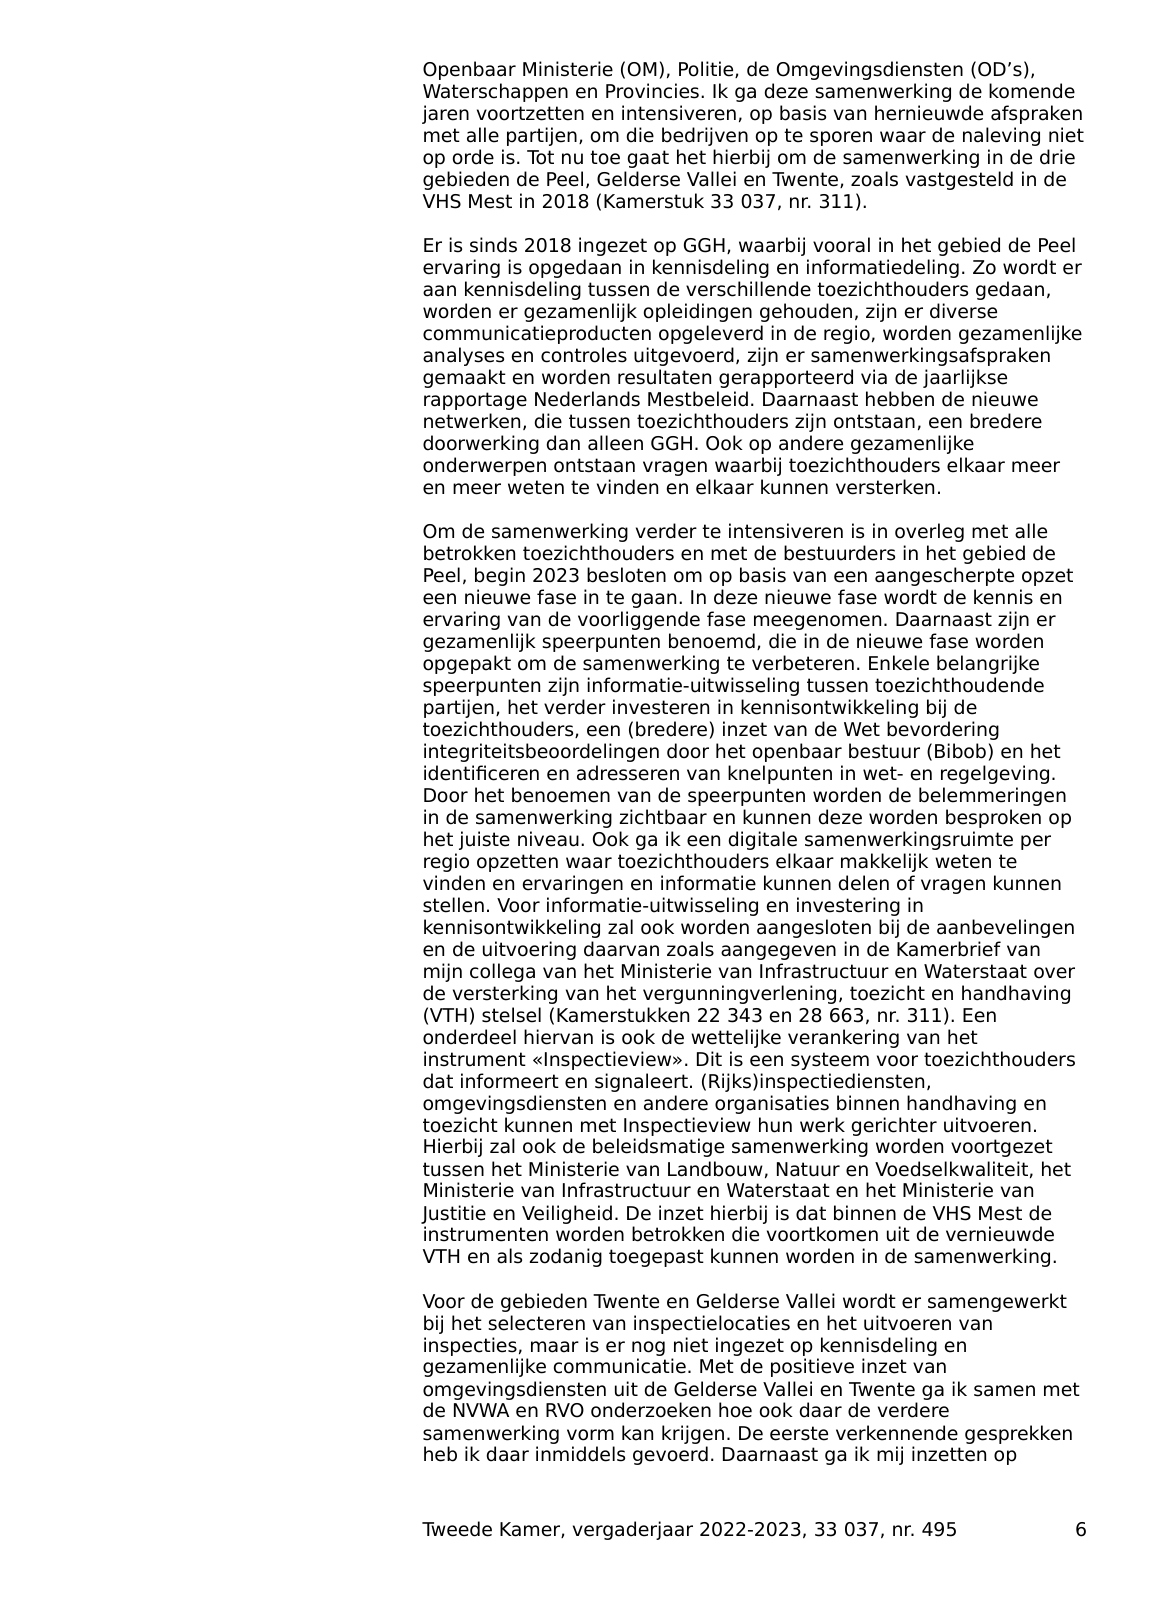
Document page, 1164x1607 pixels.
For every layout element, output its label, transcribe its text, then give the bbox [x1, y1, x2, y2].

text Openbaar Ministerie (OM), Politie, de Omgevingsdiensten (OD’s), Waterschappen en Provincies. Ik ga deze samenwerking de komende jaren voortzetten en intensiveren, op basis van hernieuwde afspraken met alle partijen, om die bedrijven op te sporen waar de naleving niet op orde is. Tot nu toe gaat het hierbij om de samenwerking in de drie gebieden de Peel, Gelderse Vallei en Twente, zoals vastgesteld in de VHS Mest in 2018 (Kamerstuk 33 037, nr. 311). [422, 59, 1087, 213]
text Om de samenwerking verder te intensiveren is in overleg met alle betrokken toezichthouders en met de bestuurders in het gebied de Peel, begin 2023 besloten om op basis van een aangescherpte opzet een nieuwe fase in te gaan. In deze nieuwe fase wordt de kennis en ervaring van de voorliggende fase meegenomen. Daarnaast zijn er gezamenlijk speerpunten benoemd, die in de nieuwe fase worden opgepakt om de samenwerking te verbeteren. Enkele belangrijke speerpunten zijn informatie-uitwisseling tussen toezichthoudende partijen, het verder investeren in kennisontwikkeling bij de toezichthouders, een (bredere) inzet van de Wet bevordering integriteitsbeoordelingen door het openbaar bestuur (Bibob) en het identificeren en adresseren van knelpunten in wet- en regelgeving. Door het benoemen van de speerpunten worden de belemmeringen in de samenwerking zichtbaar en kunnen deze worden besproken op het juiste niveau. Ook ga ik een digitale samenwerkingsruimte per regio opzetten waar toezichthouders elkaar makkelijk weten te vinden en ervaringen en informatie kunnen delen of vragen kunnen stellen. Voor informatie-uitwisseling en investering in kennisontwikkeling zal ook worden aangesloten bij de aanbevelingen en de uitvoering daarvan zoals aangegeven in de Kamerbrief van mijn collega van het Ministerie van Infrastructuur en Waterstaat over de versterking van het vergunningverlening, toezicht en handhaving (VTH) stelsel (Kamerstukken 22 343 en 28 663, nr. 311). Een onderdeel hiervan is ook de wettelijke verankering van het instrument «Inspectieview». Dit is een systeem voor toezichthouders dat informeert en signaleert. (Rijks)inspectiediensten, omgevingsdiensten en andere organisaties binnen handhaving en toezicht kunnen met Inspectieview hun werk gerichter uitvoeren. Hierbij zal ook de beleidsmatige samenwerking worden voortgezet tussen het Ministerie van Landbouw, Natuur en Voedselkwaliteit, het Ministerie van Infrastructuur en Waterstaat en het Ministerie van Justitie en Veiligheid. De inzet hierbij is dat binnen de VHS Mest de instrumenten worden betrokken die voortkomen uit de vernieuwde VTH en als zodanig toegepast kunnen worden in de samenwerking. [422, 521, 1087, 1268]
text Er is sinds 2018 ingezet op GGH, waarbij vooral in het gebied de Peel ervaring is opgedaan in kennisdeling en informatiedeling. Zo wordt er aan kennisdeling tussen de verschillende toezichthouders gedaan, worden er gezamenlijk opleidingen gehouden, zijn er diverse communicatieproducten opgeleverd in de regio, worden gezamenlijke analyses en controles uitgevoerd, zijn er samenwerkingsafspraken gemaakt en worden resultaten gerapporteerd via de jaarlijkse rapportage Nederlands Mestbeleid. Daarnaast hebben de nieuwe netwerken, die tussen toezichthouders zijn ontstaan, een bredere doorwerking dan alleen GGH. Ook op andere gezamenlijke onderwerpen ontstaan vragen waarbij toezichthouders elkaar meer en meer weten te vinden en elkaar kunnen versterken. [422, 235, 1087, 499]
text Voor de gebieden Twente en Gelderse Vallei wordt er samengewerkt bij het selecteren van inspectielocaties en het uitvoeren van inspecties, maar is er nog niet ingezet op kennisdeling en gezamenlijke communicatie. Met de positieve inzet van omgevingsdiensten uit de Gelderse Vallei en Twente ga ik samen met de NVWA en RVO onderzoeken hoe ook daar de verdere samenwerking vorm kan krijgen. De eerste verkennende gesprekken heb ik daar inmiddels gevoerd. Daarnaast ga ik mij inzetten op [422, 1291, 1087, 1466]
